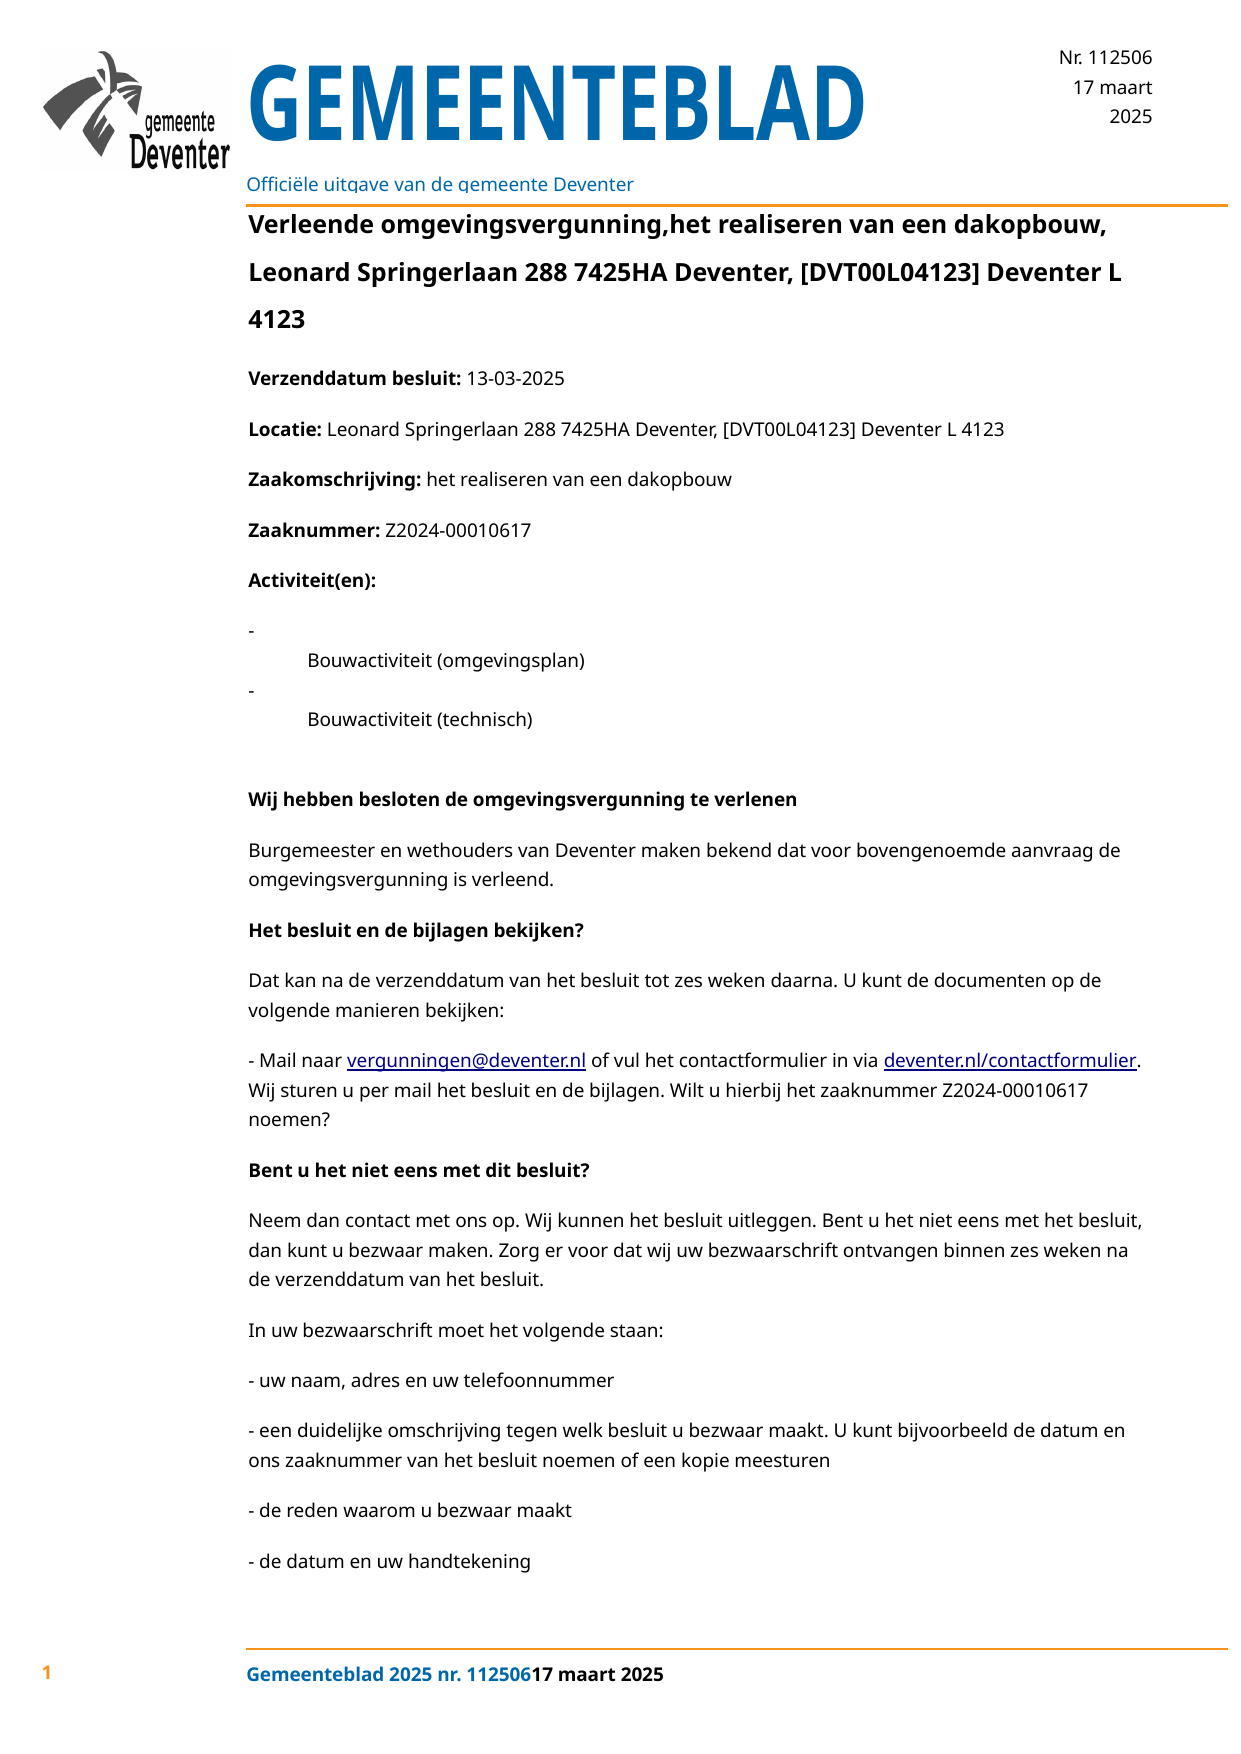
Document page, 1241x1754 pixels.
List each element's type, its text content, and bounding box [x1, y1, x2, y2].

text Neem dan contact met ons op. Wij kunnen het besluit uitleggen. Bent u het niet eens met het besluit, dan kunt u bezwaar maken. Zorg er voor dat wij uw bezwaarschrift ontvangen binnen zes weken na de verzenddatum van het besluit. [248, 1207, 1152, 1292]
list Bouwactiviteit (technisch) [248, 706, 1152, 732]
list Bouwactiviteit (omgevingsplan) [248, 647, 1152, 673]
text Wij hebben besloten de omgevingsvergunning te verlenen [248, 786, 1152, 812]
text Activiteit(en): [248, 567, 1152, 593]
text Locatie: Leonard Springerlaan 288 7425HA Deventer, [DVT00L04123] Deventer L 4123 [248, 416, 1152, 442]
text - Mail naar vergunningen@deventer.nl of vul het contactformulier in via deventer.nl/contactformulier. Wij sturen u per mail het besluit en de bijlagen. Wilt u hierbij het zaaknummer Z2024-00010617 noemen? [248, 1047, 1152, 1132]
text - uw naam, adres en uw telefoonnummer [248, 1367, 1152, 1393]
text Het besluit en de bijlagen bekijken? [248, 917, 1152, 942]
text Bent u het niet eens met dit besluit? [248, 1157, 1152, 1182]
text Dat kan na de verzenddatum van het besluit tot zes weken daarna. U kunt de documenten op de volgende manieren bekijken: [248, 967, 1152, 1022]
text - een duidelijke omschrijving tegen welk besluit u bezwaar maakt. U kunt bijvoorbeeld de datum en ons zaaknummer van het besluit noemen of een kopie meesturen [248, 1418, 1152, 1473]
picture [41, 47, 231, 172]
text - de reden waarom u bezwaar maakt [248, 1498, 1152, 1523]
text Verleende omgevingsvergunning,het realiseren van een dakopbouw, Leonard Springerlaan 288 7425HA Deventer, [DVT00L04123] Deventer L 4123 [248, 207, 1152, 336]
text Zaakomschrijving: het realiseren van een dakopbouw [248, 466, 1152, 492]
text - de datum en uw handtekening [248, 1548, 1152, 1574]
text Verzenddatum besluit: 13-03-2025 [248, 366, 1152, 391]
text Burgemeester en wethouders van Deventer maken bekend dat voor bovengenoemde aanvraag de omgevingsvergunning is verleend. [248, 837, 1152, 892]
text Zaaknummer: Z2024-00010617 [248, 517, 1152, 542]
text In uw bezwaarschrift moet het volgende staan: [248, 1317, 1152, 1342]
